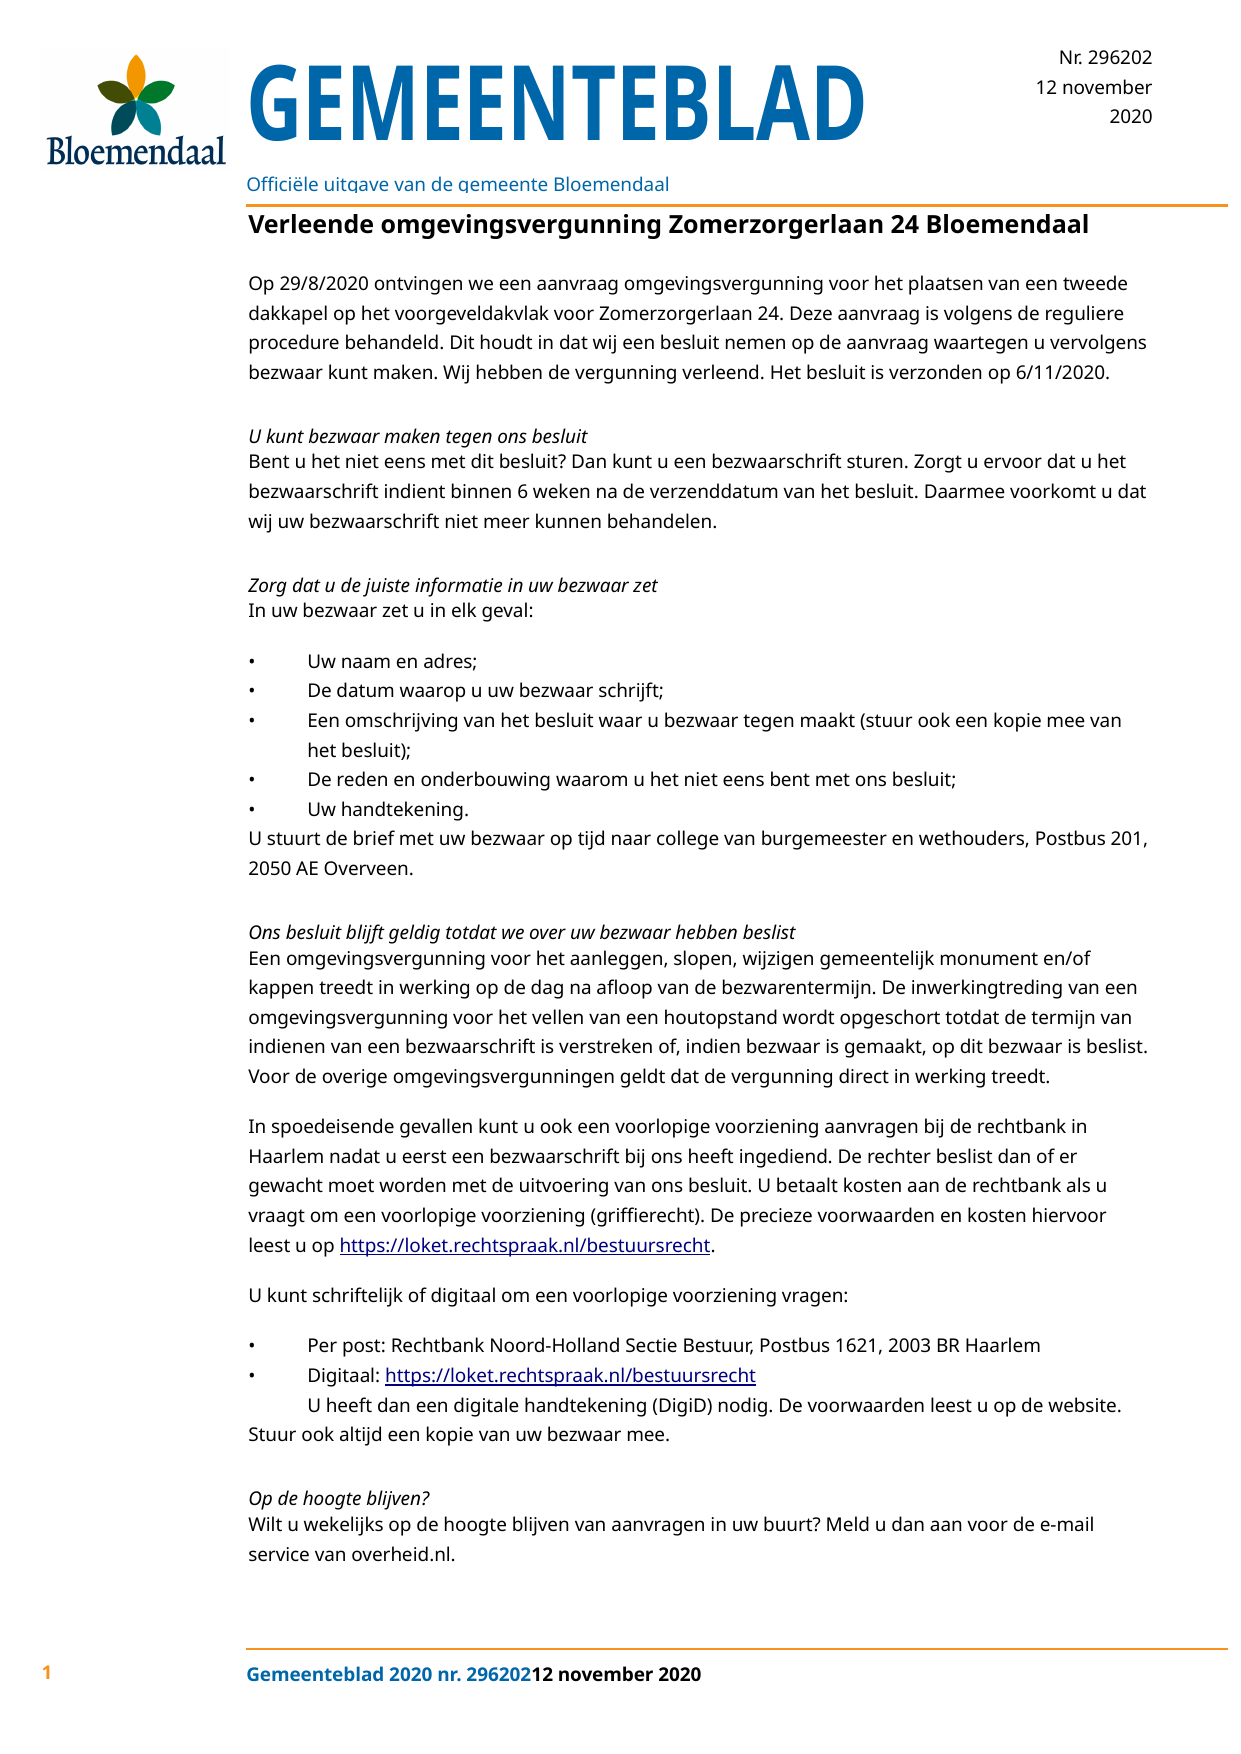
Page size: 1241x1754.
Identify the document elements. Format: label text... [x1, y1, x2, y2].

text Zorg dat u de juiste informatie in uw bezwaar zet [248, 572, 1152, 598]
list Digitaal: https://loket.rechtspraak.nl/bestuursrecht [248, 1362, 1152, 1388]
text Verleende omgevingsvergunning Zomerzorgerlaan 24 Bloemendaal [248, 207, 1152, 241]
text U kunt bezwaar maken tegen ons besluit [248, 423, 1152, 449]
text Ons besluit blijft geldig totdat we over uw bezwaar hebben beslist [248, 919, 1152, 945]
list Uw handtekening. [248, 796, 1152, 822]
list U heeft dan een digitale handtekening (DigiD) nodig. De voorwaarden leest u op de website. [248, 1392, 1152, 1418]
text Bent u het niet eens met dit besluit? Dan kunt u een bezwaarschrift sturen. Zorgt u ervoor dat u het bezwaarschrift indient binnen 6 weken na de verzenddatum van het besluit. Daarmee voorkomt u dat wij uw bezwaarschrift niet meer kunnen behandelen. [248, 449, 1152, 534]
list Per post: Rechtbank Noord-Holland Sectie Bestuur, Postbus 1621, 2003 BR Haarlem [248, 1333, 1152, 1358]
list De reden en onderbouwing waarom u het niet eens bent met ons besluit; [248, 766, 1152, 792]
picture [41, 47, 231, 172]
text In spoedeisende gevallen kunt u ook een voorlopige voorziening aanvragen bij de rechtbank in Haarlem nadat u eerst een bezwaarschrift bij ons heeft ingediend. De rechter beslist dan of er gewacht moet worden met de uitvoering van ons besluit. U betaalt kosten aan de rechtbank als u vraagt om een voorlopige voorziening (griffierecht). De precieze voorwaarden en kosten hiervoor leest u op https://loket.rechtspraak.nl/bestuursrecht. [248, 1113, 1152, 1258]
list De datum waarop u uw bezwaar schrijft; [248, 678, 1152, 703]
list Een omschrijving van het besluit waar u bezwaar tegen maakt (stuur ook een kopie mee van het besluit); [248, 707, 1152, 762]
text In uw bezwaar zet u in elk geval: [248, 598, 1152, 623]
list Uw naam en adres; [248, 648, 1152, 674]
text Op 29/8/2020 ontvingen we een aanvraag omgevingsvergunning voor het plaatsen van een tweede dakkapel op het voorgeveldakvlak voor Zomerzorgerlaan 24. Deze aanvraag is volgens de reguliere procedure behandeld. Dit houdt in dat wij een besluit nemen op de aanvraag waartegen u vervolgens bezwaar kunt maken. Wij hebben de vergunning verleend. Het besluit is verzonden op 6/11/2020. [248, 270, 1152, 385]
text Wilt u wekelijks op de hoogte blijven van aanvragen in uw buurt? Meld u dan aan voor de e-mail service van overheid.nl. [248, 1511, 1152, 1566]
text Stuur ook altijd een kopie van uw bezwaar mee. [248, 1421, 1152, 1447]
text U stuurt de brief met uw bezwaar op tijd naar college van burgemeester en wethouders, Postbus 201, 2050 AE Overveen. [248, 826, 1152, 881]
text Op de hoogte blijven? [248, 1485, 1152, 1511]
text U kunt schriftelijk of digitaal om een voorlopige voorziening vragen: [248, 1282, 1152, 1308]
text Een omgevingsvergunning voor het aanleggen, slopen, wijzigen gemeentelijk monument en/of kappen treedt in werking op de dag na afloop van de bezwarentermijn. De inwerkingtreding van een omgevingsvergunning voor het vellen van een houtopstand wordt opgeschort totdat de termijn van indienen van een bezwaarschrift is verstreken of, indien bezwaar is gemaakt, op dit bezwaar is beslist. Voor de overige omgevingsvergunningen geldt dat de vergunning direct in werking treedt. [248, 945, 1152, 1089]
